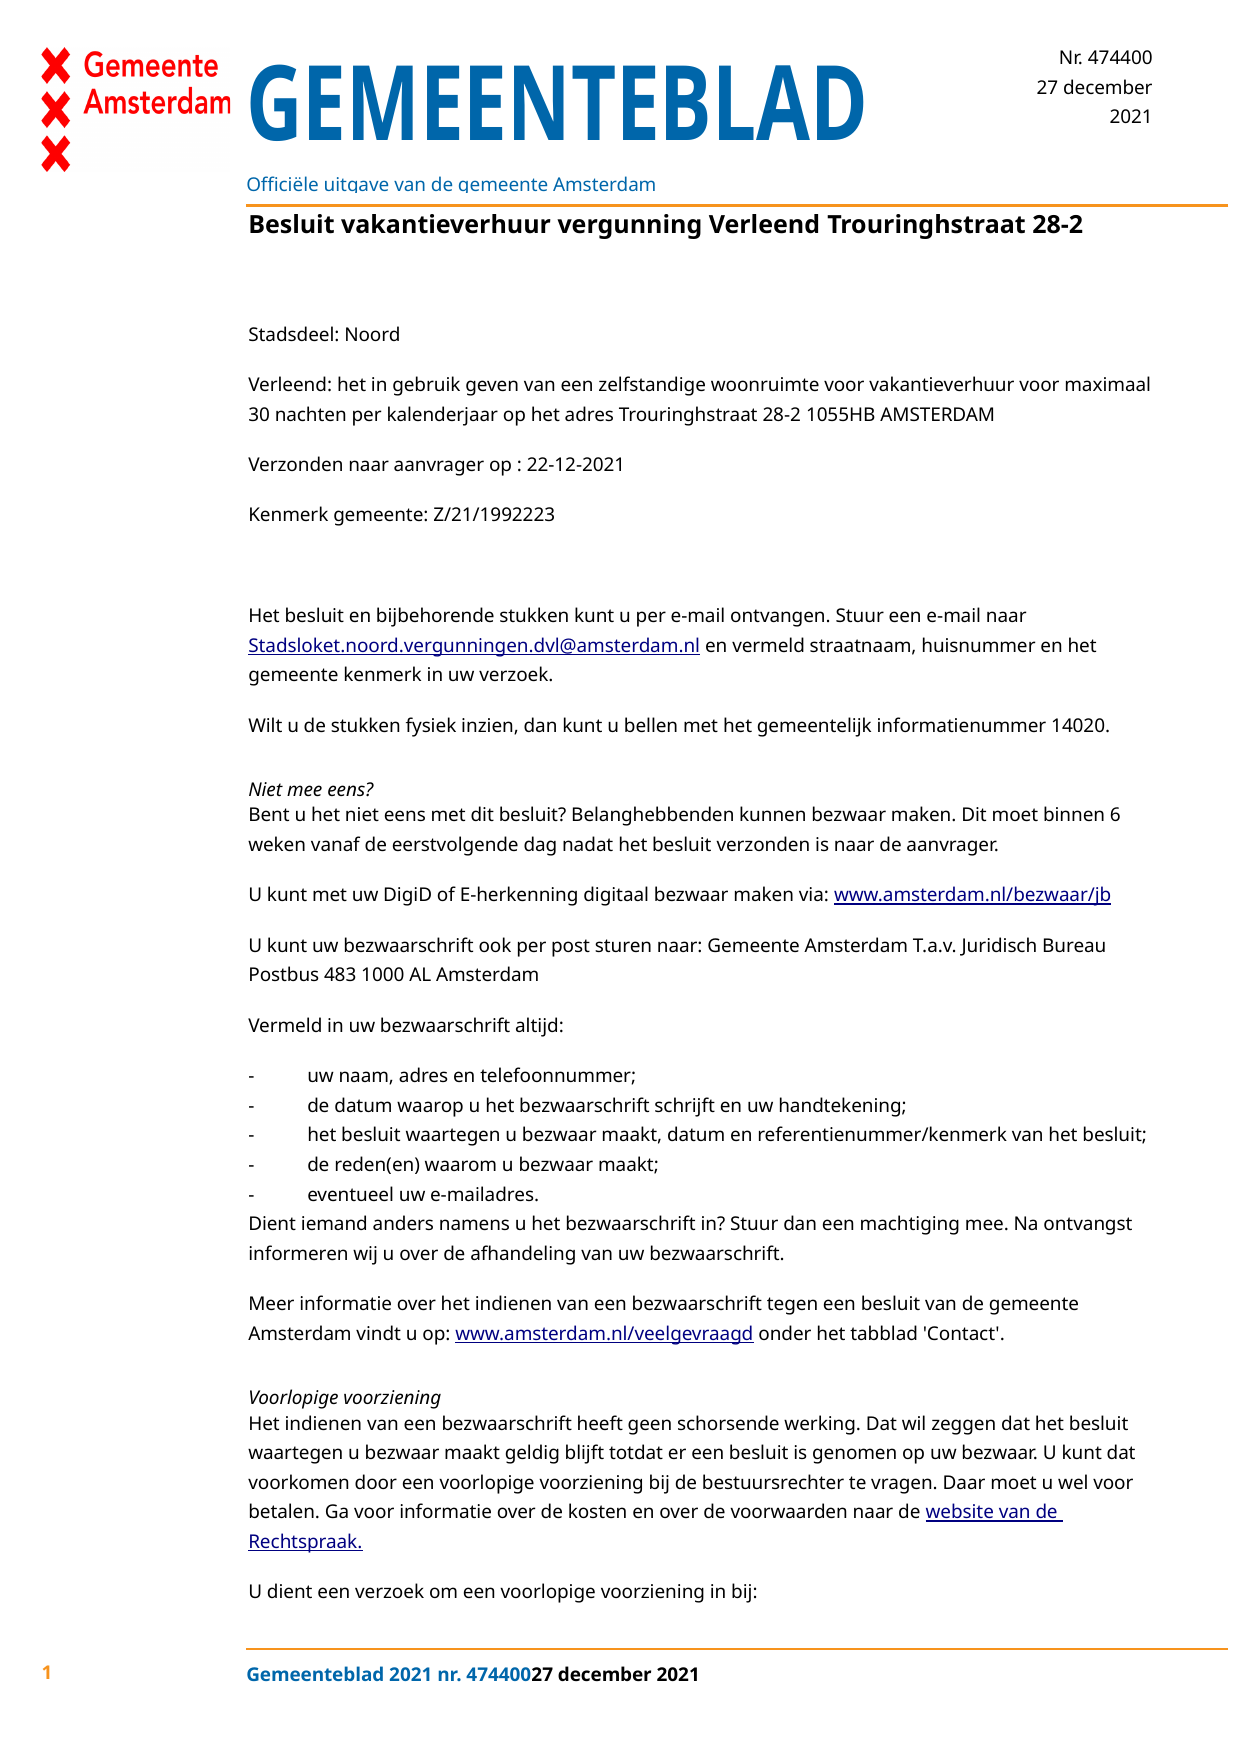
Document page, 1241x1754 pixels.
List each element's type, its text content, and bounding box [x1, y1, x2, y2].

list eventueel uw e-mailadres. [248, 1181, 1152, 1207]
text Verzonden naar aanvrager op : 22-12-2021 [248, 451, 1152, 477]
text Wilt u de stukken fysiek inzien, dan kunt u bellen met het gemeentelijk informatienummer 14020. [248, 712, 1152, 738]
text U dient een verzoek om een voorlopige voorziening in bij: [248, 1578, 1152, 1604]
text Niet mee eens? [248, 776, 1152, 802]
picture [41, 47, 231, 172]
list uw naam, adres en telefoonnummer; [248, 1062, 1152, 1088]
list de reden(en) waarom u bezwaar maakt; [248, 1151, 1152, 1177]
text U kunt uw bezwaarschrift ook per post sturen naar: Gemeente Amsterdam T.a.v. Juridisch Bureau Postbus 483 1000 AL Amsterdam [248, 932, 1152, 987]
text Dient iemand anders namens u het bezwaarschrift in? Stuur dan een machtiging mee. Na ontvangst informeren wij u over de afhandeling van uw bezwaarschrift. [248, 1210, 1152, 1266]
text Kenmerk gemeente: Z/21/1992223 [248, 502, 1152, 527]
list het besluit waartegen u bezwaar maakt, datum en referentienummer/kenmerk van het besluit; [248, 1122, 1152, 1147]
text Het indienen van een bezwaarschrift heeft geen schorsende werking. Dat wil zeggen dat het besluit waartegen u bezwaar maakt geldig blijft totdat er een besluit is genomen op uw bezwaar. U kunt dat voorkomen door een voorlopige voorziening bij de bestuursrechter te vragen. Daar moet u wel voor betalen. Ga voor informatie over de kosten en over de voorwaarden naar de website van de Rechtspraak. [248, 1410, 1152, 1554]
text Bent u het niet eens met dit besluit? Belanghebbenden kunnen bezwaar maken. Dit moet binnen 6 weken vanaf de eerstvolgende dag nadat het besluit verzonden is naar de aanvrager. [248, 802, 1152, 857]
text U kunt met uw DigiD of E-herkenning digitaal bezwaar maken via: www.amsterdam.nl/bezwaar/jb [248, 882, 1152, 907]
text Verleend: het in gebruik geven van een zelfstandige woonruimte voor vakantieverhuur voor maximaal 30 nachten per kalenderjaar op het adres Trouringhstraat 28-2 1055HB AMSTERDAM [248, 371, 1152, 426]
list de datum waarop u het bezwaarschrift schrijft en uw handtekening; [248, 1092, 1152, 1118]
text Voorlopige voorziening [248, 1384, 1152, 1410]
text Besluit vakantieverhuur vergunning Verleend Trouringhstraat 28-2 [248, 207, 1152, 241]
text Stadsdeel: Noord [248, 321, 1152, 346]
text Het besluit en bijbehorende stukken kunt u per e-mail ontvangen. Stuur een e-mail naar Stadsloket.noord.vergunningen.dvl@amsterdam.nl en vermeld straatnaam, huisnummer en het gemeente kenmerk in uw verzoek. [248, 602, 1152, 687]
text Vermeld in uw bezwaarschrift altijd: [248, 1012, 1152, 1038]
text Meer informatie over het indienen van een bezwaarschrift tegen een besluit van de gemeente Amsterdam vindt u op: www.amsterdam.nl/veelgevraagd onder het tabblad 'Contact'. [248, 1290, 1152, 1346]
